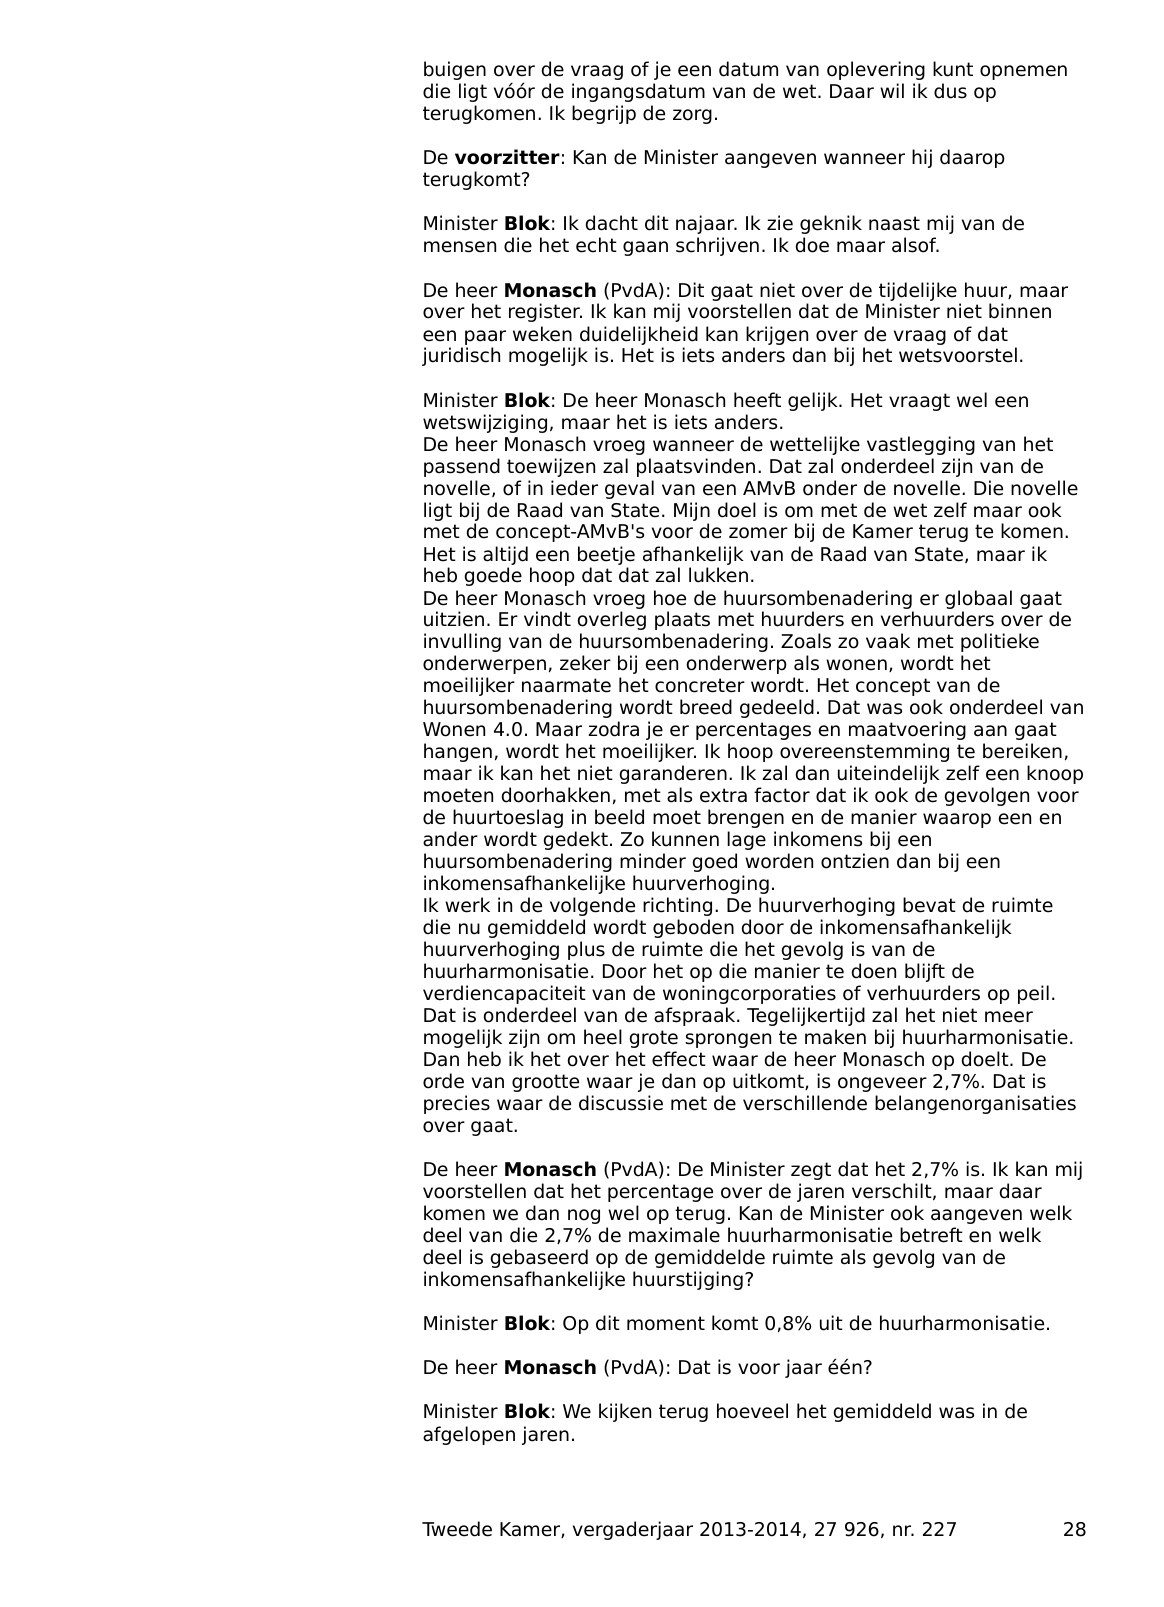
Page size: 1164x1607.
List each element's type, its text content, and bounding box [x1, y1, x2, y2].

text Minister Blok: Ik dacht dit najaar. Ik zie geknik naast mij van de mensen die het echt gaan schrijven. Ik doe maar alsof. [422, 213, 1087, 257]
text Minister Blok: De heer Monasch heeft gelijk. Het vraagt wel een wetswijziging, maar het is iets anders. [422, 389, 1087, 433]
text De heer Monasch vroeg wanneer de wettelijke vastlegging van het passend toewijzen zal plaatsvinden. Dat zal onderdeel zijn van de novelle, of in ieder geval van een AMvB onder de novelle. Die novelle ligt bij de Raad van State. Mijn doel is om met de wet zelf maar ook met de concept-AMvB's voor de zomer bij de Kamer terug te komen. Het is altijd een beetje afhankelijk van de Raad van State, maar ik heb goede hoop dat dat zal lukken. [422, 433, 1087, 587]
text Minister Blok: Op dit moment komt 0,8% uit de huurharmonisatie. [422, 1313, 1087, 1335]
text Minister Blok: We kijken terug hoeveel het gemiddeld was in de afgelopen jaren. [422, 1401, 1087, 1445]
text De heer Monasch (PvdA): Dat is voor jaar één? [422, 1357, 1087, 1379]
text De voorzitter: Kan de Minister aangeven wanneer hij daarop terugkomt? [422, 147, 1087, 191]
text Ik werk in de volgende richting. De huurverhoging bevat de ruimte die nu gemiddeld wordt geboden door de inkomensafhankelijk huurverhoging plus de ruimte die het gevolg is van de huurharmonisatie. Door het op die manier te doen blijft de verdiencapaciteit van de woningcorporaties of verhuurders op peil. Dat is onderdeel van de afspraak. Tegelijkertijd zal het niet meer mogelijk zijn om heel grote sprongen te maken bij huurharmonisatie. Dan heb ik het over het effect waar de heer Monasch op doelt. De orde van grootte waar je dan op uitkomt, is ongeveer 2,7%. Dat is precies waar de discussie met de verschillende belangenorganisaties over gaat. [422, 895, 1087, 1137]
text De heer Monasch vroeg hoe de huursombenadering er globaal gaat uitzien. Er vindt overleg plaats met huurders en verhuurders over de invulling van de huursombenadering. Zoals zo vaak met politieke onderwerpen, zeker bij een onderwerp als wonen, wordt het moeilijker naarmate het concreter wordt. Het concept van de huursombenadering wordt breed gedeeld. Dat was ook onderdeel van Wonen 4.0. Maar zodra je er percentages en maatvoering aan gaat hangen, wordt het moeilijker. Ik hoop overeenstemming te bereiken, maar ik kan het niet garanderen. Ik zal dan uiteindelijk zelf een knoop moeten doorhakken, met als extra factor dat ik ook de gevolgen voor de huurtoeslag in beeld moet brengen en de manier waarop een en ander wordt gedekt. Zo kunnen lage inkomens bij een huursombenadering minder goed worden ontzien dan bij een inkomensafhankelijke huurverhoging. [422, 587, 1087, 895]
text buigen over de vraag of je een datum van oplevering kunt opnemen die ligt vóór de ingangsdatum van de wet. Daar wil ik dus op terugkomen. Ik begrijp de zorg. [422, 59, 1087, 125]
text De heer Monasch (PvdA): De Minister zegt dat het 2,7% is. Ik kan mij voorstellen dat het percentage over de jaren verschilt, maar daar komen we dan nog wel op terug. Kan de Minister ook aangeven welk deel van die 2,7% de maximale huurharmonisatie betreft en welk deel is gebaseerd op de gemiddelde ruimte als gevolg van de inkomensafhankelijke huurstijging? [422, 1159, 1087, 1291]
text De heer Monasch (PvdA): Dit gaat niet over de tijdelijke huur, maar over het register. Ik kan mij voorstellen dat de Minister niet binnen een paar weken duidelijkheid kan krijgen over de vraag of dat juridisch mogelijk is. Het is iets anders dan bij het wetsvoorstel. [422, 279, 1087, 367]
